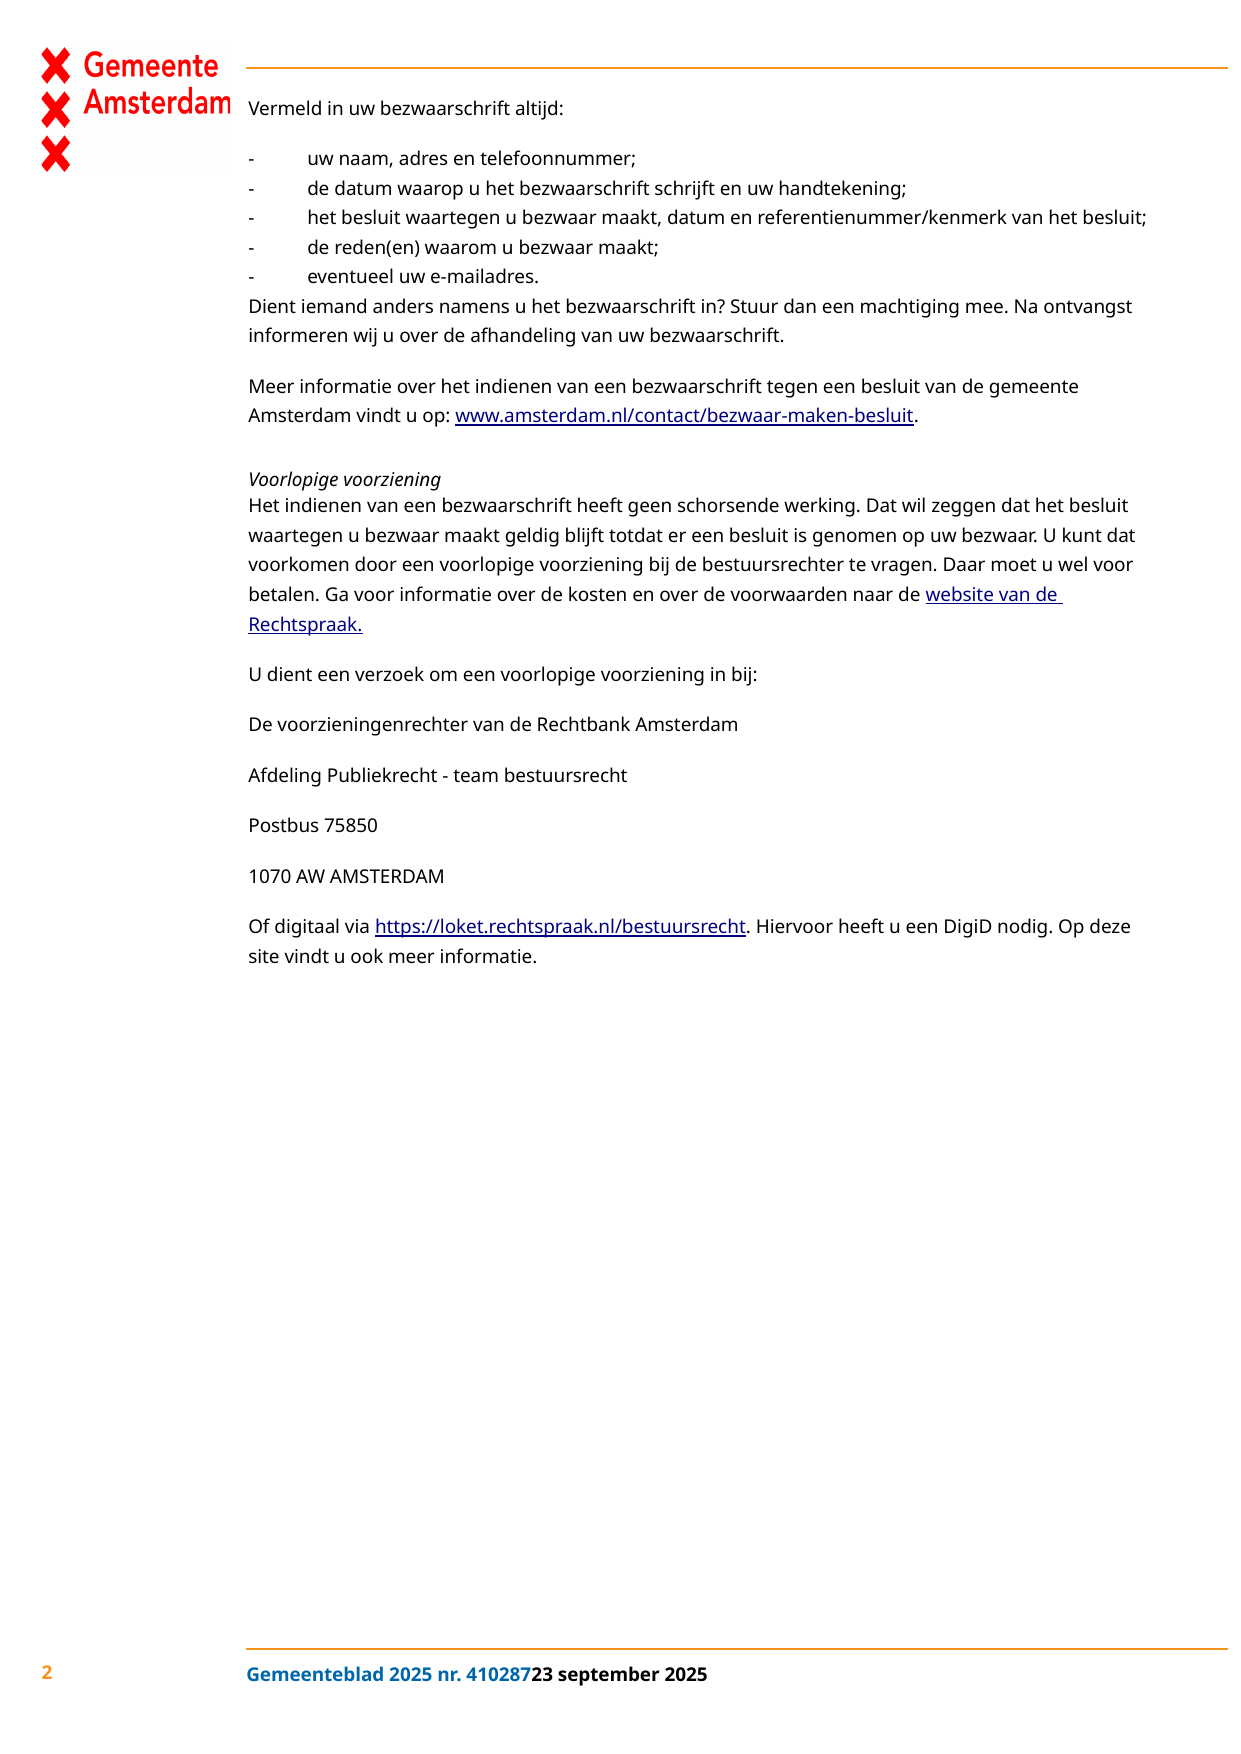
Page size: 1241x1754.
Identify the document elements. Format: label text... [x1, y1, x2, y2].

text Vermeld in uw bezwaarschrift altijd: [248, 95, 1152, 121]
list de reden(en) waarom u bezwaar maakt; [248, 234, 1152, 260]
text Afdeling Publiekrecht - team bestuursrecht [248, 762, 1152, 788]
text De voorzieningenrechter van de Rechtbank Amsterdam [248, 712, 1152, 737]
text Meer informatie over het indienen van een bezwaarschrift tegen een besluit van de gemeente Amsterdam vindt u op: www.amsterdam.nl/contact/bezwaar-maken-besluit. [248, 373, 1152, 428]
text Of digitaal via https://loket.rechtspraak.nl/bestuursrecht. Hiervoor heeft u een DigiD nodig. Op deze site vindt u ook meer informatie. [248, 913, 1152, 968]
text Postbus 75850 [248, 812, 1152, 838]
list de datum waarop u het bezwaarschrift schrijft en uw handtekening; [248, 175, 1152, 201]
text Dient iemand anders namens u het bezwaarschrift in? Stuur dan een machtiging mee. Na ontvangst informeren wij u over de afhandeling van uw bezwaarschrift. [248, 293, 1152, 348]
list uw naam, adres en telefoonnummer; [248, 145, 1152, 171]
list het besluit waartegen u bezwaar maakt, datum en referentienummer/kenmerk van het besluit; [248, 204, 1152, 230]
text U dient een verzoek om een voorlopige voorziening in bij: [248, 661, 1152, 687]
text Voorlopige voorziening [248, 467, 1152, 492]
text 1070 AW AMSTERDAM [248, 863, 1152, 888]
list eventueel uw e-mailadres. [248, 263, 1152, 289]
picture [41, 47, 231, 172]
text Het indienen van een bezwaarschrift heeft geen schorsende werking. Dat wil zeggen dat het besluit waartegen u bezwaar maakt geldig blijft totdat er een besluit is genomen op uw bezwaar. U kunt dat voorkomen door een voorlopige voorziening bij de bestuursrechter te vragen. Daar moet u wel voor betalen. Ga voor informatie over de kosten en over de voorwaarden naar de website van de Rechtspraak. [248, 492, 1152, 636]
